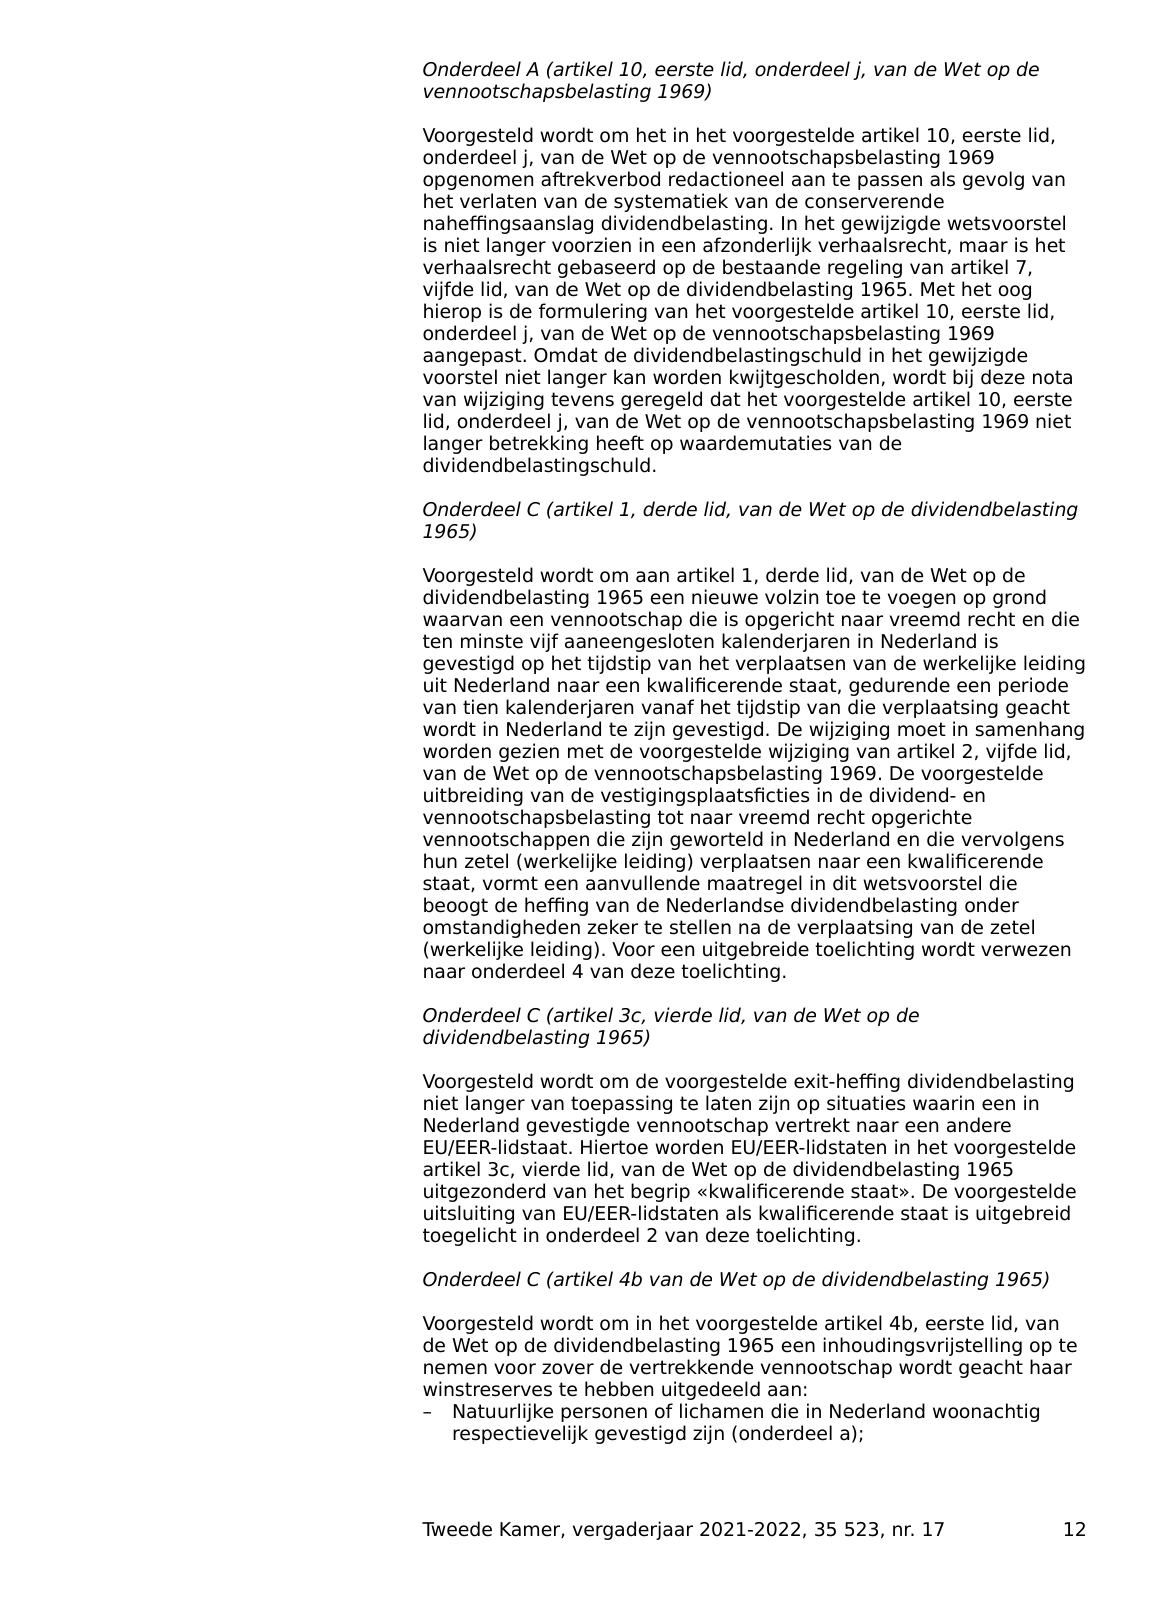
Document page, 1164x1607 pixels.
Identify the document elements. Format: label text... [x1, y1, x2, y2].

text Voorgesteld wordt om het in het voorgestelde artikel 10, eerste lid, onderdeel j, van de Wet op de vennootschapsbelasting 1969 opgenomen aftrekverbod redactioneel aan te passen als gevolg van het verlaten van de systematiek van de conserverende naheffingsaanslag dividendbelasting. In het gewijzigde wetsvoorstel is niet langer voorzien in een afzonderlijk verhaalsrecht, maar is het verhaalsrecht gebaseerd op de bestaande regeling van artikel 7, vijfde lid, van de Wet op de dividendbelasting 1965. Met het oog hierop is de formulering van het voorgestelde artikel 10, eerste lid, onderdeel j, van de Wet op de vennootschapsbelasting 1969 aangepast. Omdat de dividendbelastingschuld in het gewijzigde voorstel niet langer kan worden kwijtgescholden, wordt bij deze nota van wijziging tevens geregeld dat het voorgestelde artikel 10, eerste lid, onderdeel j, van de Wet op de vennootschapsbelasting 1969 niet langer betrekking heeft op waardemutaties van de dividendbelastingschuld. [422, 125, 1087, 477]
text Voorgesteld wordt om in het voorgestelde artikel 4b, eerste lid, van de Wet op de dividendbelasting 1965 een inhoudingsvrijstelling op te nemen voor zover de vertrekkende vennootschap wordt geacht haar winstreserves te hebben uitgedeeld aan: [422, 1313, 1087, 1401]
subtitle Onderdeel C (artikel 1, derde lid, van de Wet op de dividendbelasting 1965) [422, 499, 1087, 543]
text – Natuurlijke personen of lichamen die in Nederland woonachtig respectievelijk gevestigd zijn (onderdeel a); [422, 1401, 1087, 1445]
subtitle Onderdeel C (artikel 4b van de Wet op de dividendbelasting 1965) [422, 1269, 1087, 1291]
subtitle Onderdeel A (artikel 10, eerste lid, onderdeel j, van de Wet op de vennootschapsbelasting 1969) [422, 59, 1087, 103]
text Voorgesteld wordt om de voorgestelde exit-heffing dividendbelasting niet langer van toepassing te laten zijn op situaties waarin een in Nederland gevestigde vennootschap vertrekt naar een andere EU/EER-lidstaat. Hiertoe worden EU/EER-lidstaten in het voorgestelde artikel 3c, vierde lid, van de Wet op de dividendbelasting 1965 uitgezonderd van het begrip «kwalificerende staat». De voorgestelde uitsluiting van EU/EER-lidstaten als kwalificerende staat is uitgebreid toegelicht in onderdeel 2 van deze toelichting. [422, 1071, 1087, 1247]
subtitle Onderdeel C (artikel 3c, vierde lid, van de Wet op de dividendbelasting 1965) [422, 1005, 1087, 1049]
text Voorgesteld wordt om aan artikel 1, derde lid, van de Wet op de dividendbelasting 1965 een nieuwe volzin toe te voegen op grond waarvan een vennootschap die is opgericht naar vreemd recht en die ten minste vijf aaneengesloten kalenderjaren in Nederland is gevestigd op het tijdstip van het verplaatsen van de werkelijke leiding uit Nederland naar een kwalificerende staat, gedurende een periode van tien kalenderjaren vanaf het tijdstip van die verplaatsing geacht wordt in Nederland te zijn gevestigd. De wijziging moet in samenhang worden gezien met de voorgestelde wijziging van artikel 2, vijfde lid, van de Wet op de vennootschapsbelasting 1969. De voorgestelde uitbreiding van de vestigingsplaatsficties in de dividend- en vennootschapsbelasting tot naar vreemd recht opgerichte vennootschappen die zijn geworteld in Nederland en die vervolgens hun zetel (werkelijke leiding) verplaatsen naar een kwalificerende staat, vormt een aanvullende maatregel in dit wetsvoorstel die beoogt de heffing van de Nederlandse dividendbelasting onder omstandigheden zeker te stellen na de verplaatsing van de zetel (werkelijke leiding). Voor een uitgebreide toelichting wordt verwezen naar onderdeel 4 van deze toelichting. [422, 565, 1087, 983]
